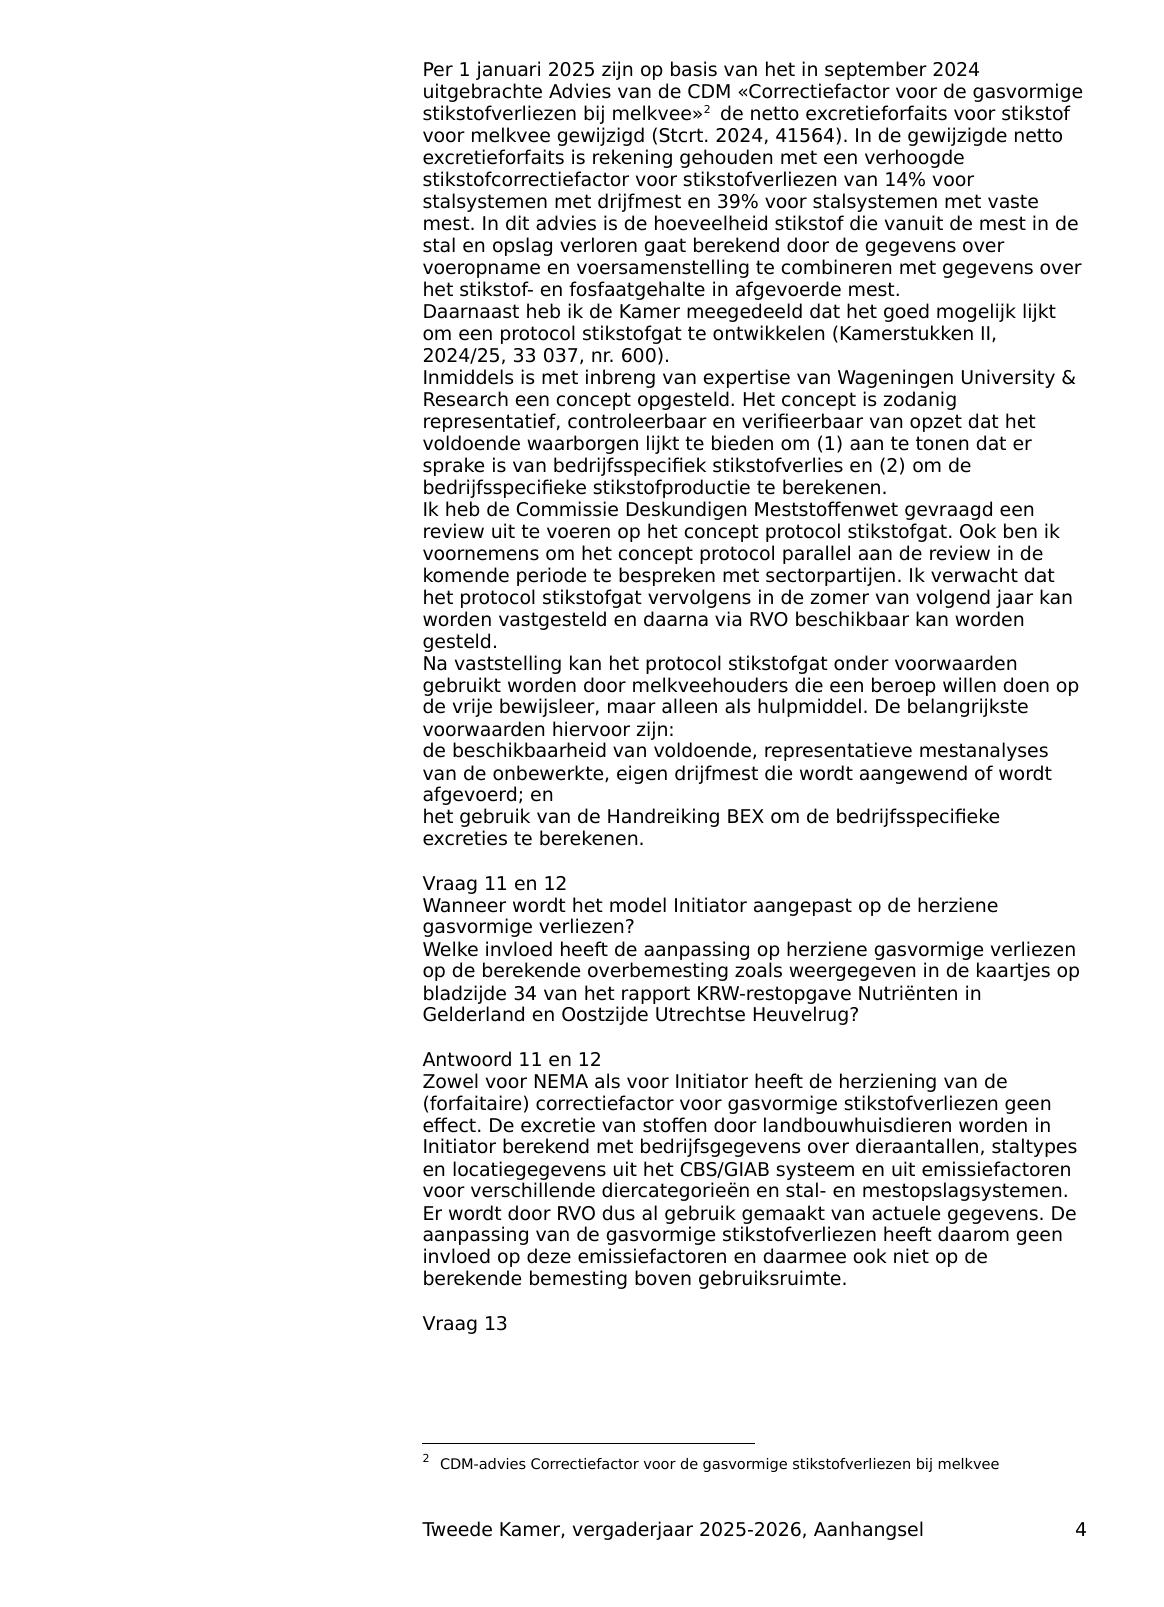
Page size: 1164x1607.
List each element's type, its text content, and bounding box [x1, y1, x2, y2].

text de beschikbaarheid van voldoende, representatieve mestanalyses van de onbewerkte, eigen drijfmest die wordt aangewend of wordt afgevoerd; en [422, 740, 1087, 806]
text Vraag 13 [422, 1312, 1087, 1334]
text Antwoord 11 en 12 [422, 1048, 1087, 1071]
text Daarnaast heb ik de Kamer meegedeeld dat het goed mogelijk lijkt om een protocol stikstofgat te ontwikkelen (Kamerstukken II, 2024/25, 33 037, nr. 600). [422, 301, 1087, 367]
text Vraag 11 en 12 [422, 872, 1087, 894]
text Per 1 januari 2025 zijn op basis van het in september 2024 uitgebrachte Advies van de CDM «Correctiefactor voor de gasvormige stikstofverliezen bij melkvee» de netto excretieforfaits voor stikstof voor melkvee gewijzigd (Stcrt. 2024, 41564). In de gewijzigde netto excretieforfaits is rekening gehouden met een verhoogde stikstofcorrectiefactor voor stikstofverliezen van 14% voor stalsystemen met drijfmest en 39% voor stalsystemen met vaste mest. In dit advies is de hoeveelheid stikstof die vanuit de mest in de stal en opslag verloren gaat berekend door de gegevens over voeropname en voersamenstelling te combineren met gegevens over het stikstof- en fosfaatgehalte in afgevoerde mest. [422, 59, 1087, 301]
text Wanneer wordt het model Initiator aangepast op de herziene gasvormige verliezen? [422, 894, 1087, 938]
text Inmiddels is met inbreng van expertise van Wageningen University & Research een concept opgesteld. Het concept is zodanig representatief, controleerbaar en verifieerbaar van opzet dat het voldoende waarborgen lijkt te bieden om (1) aan te tonen dat er sprake is van bedrijfsspecifiek stikstofverlies en (2) om de bedrijfsspecifieke stikstofproductie te berekenen. [422, 367, 1087, 499]
text Na vaststelling kan het protocol stikstofgat onder voorwaarden gebruikt worden door melkveehouders die een beroep willen doen op de vrije bewijsleer, maar alleen als hulpmiddel. De belangrijkste voorwaarden hiervoor zijn: [422, 652, 1087, 740]
text het gebruik van de Handreiking BEX om de bedrijfsspecifieke excreties te berekenen. [422, 806, 1087, 850]
text Ik heb de Commissie Deskundigen Meststoffenwet gevraagd een review uit te voeren op het concept protocol stikstofgat. Ook ben ik voornemens om het concept protocol parallel aan de review in de komende periode te bespreken met sectorpartijen. Ik verwacht dat het protocol stikstofgat vervolgens in de zomer van volgend jaar kan worden vastgesteld en daarna via RVO beschikbaar kan worden gesteld. [422, 499, 1087, 652]
text Zowel voor NEMA als voor Initiator heeft de herziening van de (forfaitaire) correctiefactor voor gasvormige stikstofverliezen geen effect. De excretie van stoffen door landbouwhuisdieren worden in Initiator berekend met bedrijfsgegevens over dieraantallen, staltypes en locatiegegevens uit het CBS/GIAB systeem en uit emissiefactoren voor verschillende diercategorieën en stal- en mestopslagsystemen. Er wordt door RVO dus al gebruik gemaakt van actuele gegevens. De aanpassing van de gasvormige stikstofverliezen heeft daarom geen invloed op deze emissiefactoren en daarmee ook niet op de berekende bemesting boven gebruiksruimte. [422, 1071, 1087, 1290]
text CDM-advies Correctiefactor voor de gasvormige stikstofverliezen bij melkvee [422, 1452, 1087, 1474]
text Welke invloed heeft de aanpassing op herziene gasvormige verliezen op de berekende overbemesting zoals weergegeven in de kaartjes op bladzijde 34 van het rapport KRW-restopgave Nutriënten in Gelderland en Oostzijde Utrechtse Heuvelrug? [422, 938, 1087, 1026]
